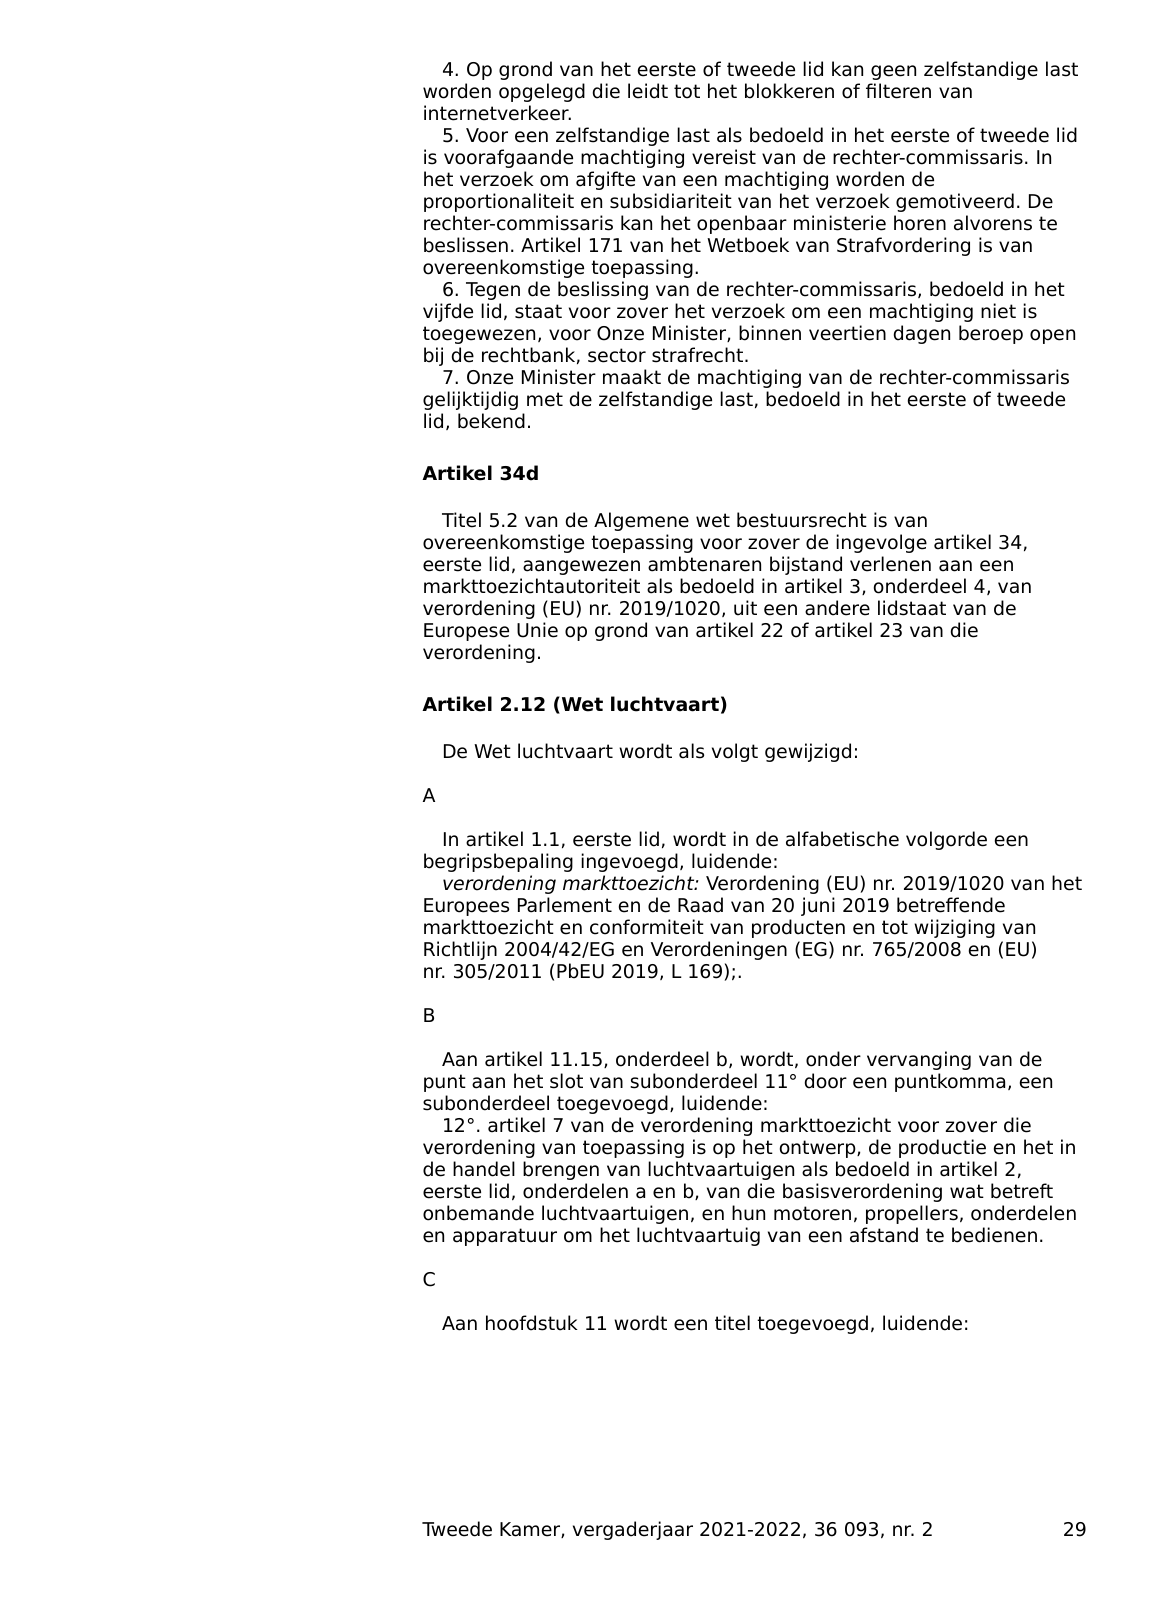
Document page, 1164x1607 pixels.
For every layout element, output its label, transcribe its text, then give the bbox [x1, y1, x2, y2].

text 7. Onze Minister maakt de machtiging van de rechter-commissaris gelijktijdig met de zelfstandige last, bedoeld in het eerste of tweede lid, bekend. [422, 367, 1087, 433]
subtitle Artikel 34d [422, 463, 1087, 485]
text 4. Op grond van het eerste of tweede lid kan geen zelfstandige last worden opgelegd die leidt tot het blokkeren of filteren van internetverkeer. [422, 59, 1087, 125]
text In artikel 1.1, eerste lid, wordt in de alfabetische volgorde een begripsbepaling ingevoegd, luidende: [422, 829, 1087, 873]
text 6. Tegen de beslissing van de rechter-commissaris, bedoeld in het vijfde lid, staat voor zover het verzoek om een machtiging niet is toegewezen, voor Onze Minister, binnen veertien dagen beroep open bij de rechtbank, sector strafrecht. [422, 279, 1087, 367]
text 5. Voor een zelfstandige last als bedoeld in het eerste of tweede lid is voorafgaande machtiging vereist van de rechter-commissaris. In het verzoek om afgifte van een machtiging worden de proportionaliteit en subsidiariteit van het verzoek gemotiveerd. De rechter-commissaris kan het openbaar ministerie horen alvorens te beslissen. Artikel 171 van het Wetboek van Strafvordering is van overeenkomstige toepassing. [422, 125, 1087, 279]
text Titel 5.2 van de Algemene wet bestuursrecht is van overeenkomstige toepassing voor zover de ingevolge artikel 34, eerste lid, aangewezen ambtenaren bijstand verlenen aan een markttoezichtautoriteit als bedoeld in artikel 3, onderdeel 4, van verordening (EU) nr. 2019/1020, uit een andere lidstaat van de Europese Unie op grond van artikel 22 of artikel 23 van die verordening. [422, 510, 1087, 663]
text A [422, 785, 1087, 807]
text De Wet luchtvaart wordt als volgt gewijzigd: [422, 741, 1087, 762]
text verordening markttoezicht: Verordening (EU) nr. 2019/1020 van het Europees Parlement en de Raad van 20 juni 2019 betreffende markttoezicht en conformiteit van producten en tot wijziging van Richtlijn 2004/42/EG en Verordeningen (EG) nr. 765/2008 en (EU) nr. 305/2011 (PbEU 2019, L 169);. [422, 873, 1087, 983]
text B [422, 1005, 1087, 1027]
subtitle Artikel 2.12 (Wet luchtvaart) [422, 693, 1087, 716]
text Aan hoofdstuk 11 wordt een titel toegevoegd, luidende: [422, 1313, 1087, 1335]
text Aan artikel 11.15, onderdeel b, wordt, onder vervanging van de punt aan het slot van subonderdeel 11° door een puntkomma, een subonderdeel toegevoegd, luidende: [422, 1049, 1087, 1115]
text 12°. artikel 7 van de verordening markttoezicht voor zover die verordening van toepassing is op het ontwerp, de productie en het in de handel brengen van luchtvaartuigen als bedoeld in artikel 2, eerste lid, onderdelen a en b, van die basisverordening wat betreft onbemande luchtvaartuigen, en hun motoren, propellers, onderdelen en apparatuur om het luchtvaartuig van een afstand te bedienen. [422, 1115, 1087, 1247]
text C [422, 1269, 1087, 1291]
